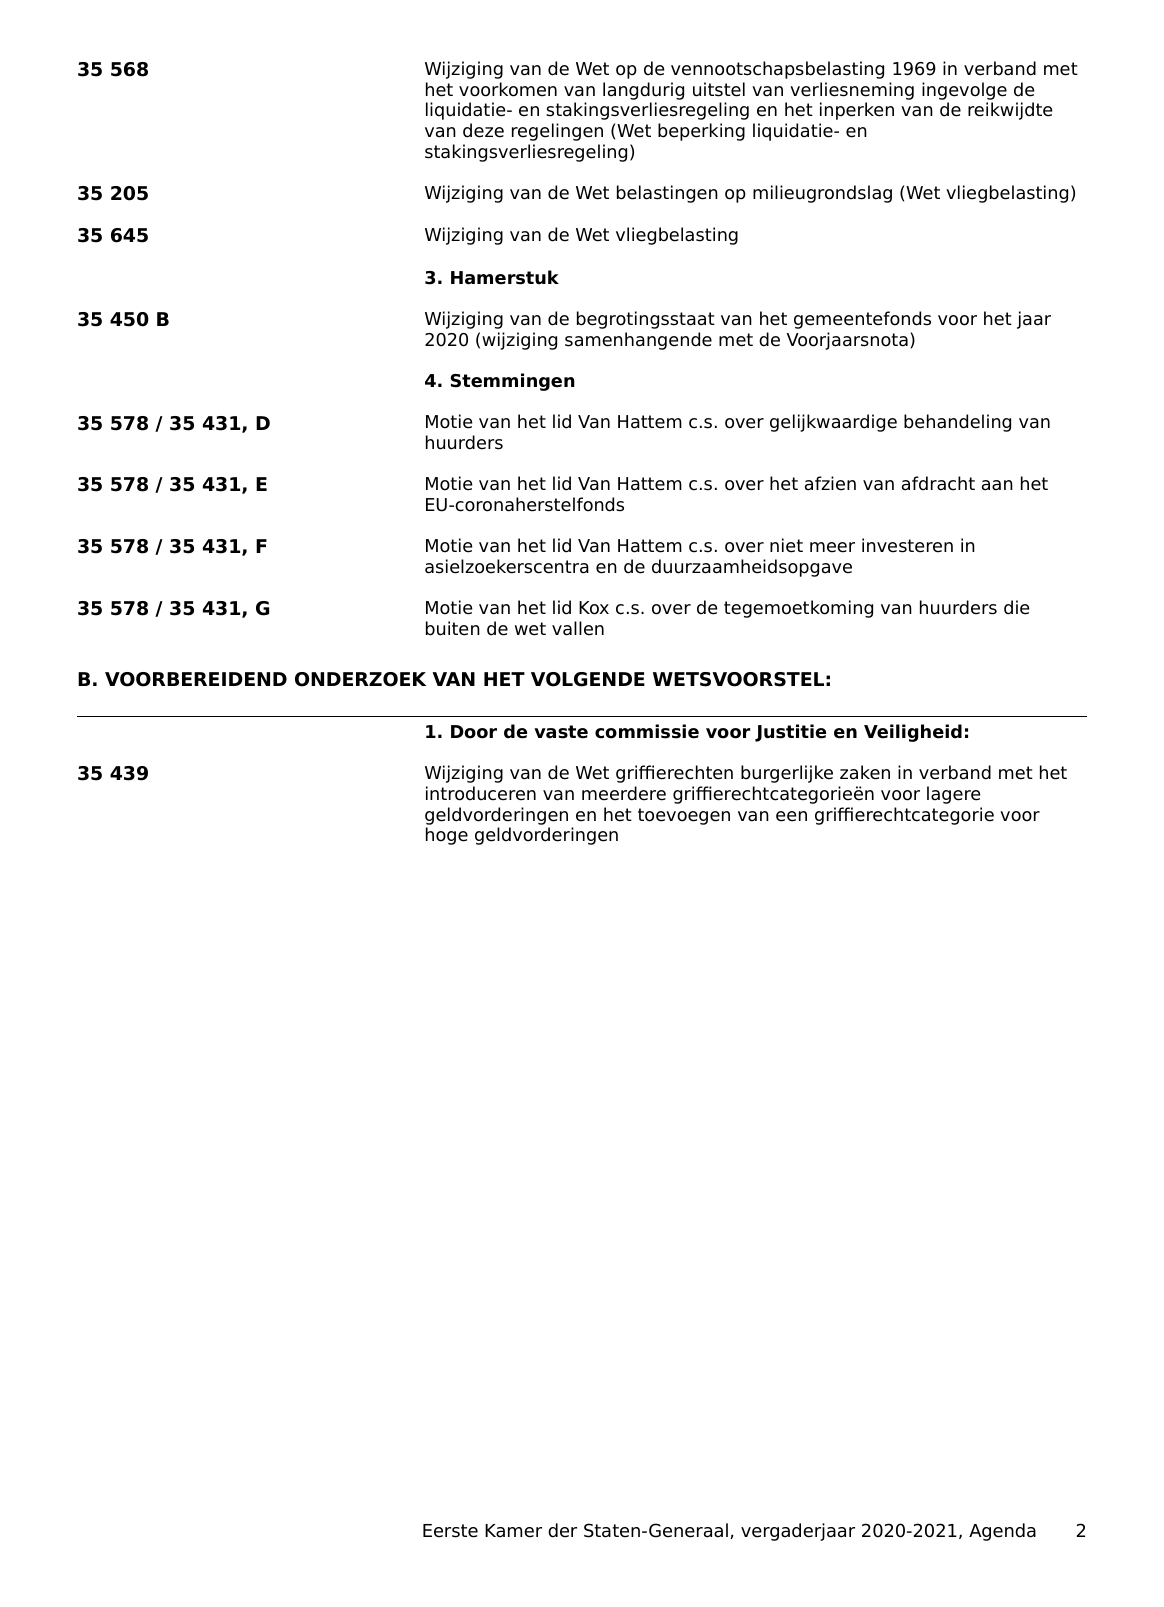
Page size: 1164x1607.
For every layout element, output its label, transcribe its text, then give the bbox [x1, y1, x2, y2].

table_cell 35 439 [77, 763, 401, 846]
table_cell [401, 763, 418, 846]
table_header [77, 717, 401, 743]
table_cell [418, 392, 1087, 412]
table_cell [77, 289, 401, 309]
table_cell [418, 454, 1087, 474]
table_cell [401, 248, 418, 268]
table_cell [77, 392, 401, 412]
table_cell Wijziging van de Wet griffierechten burgerlijke zaken in verband met het introduceren van meerdere griffierechtcategorieën voor lagere geldvorderingen en het toevoegen van een griffierechtcategorie voor hoge geldvorderingen [418, 763, 1087, 846]
table_cell [401, 371, 418, 392]
table_cell [418, 289, 1087, 309]
table_cell 35 568 [77, 59, 401, 162]
table_cell [418, 248, 1087, 268]
table_cell 4. Stemmingen [418, 371, 1087, 392]
table_cell [401, 536, 418, 577]
table_cell [401, 743, 418, 763]
table_cell [77, 205, 401, 225]
table_cell [401, 413, 418, 454]
table_cell [418, 205, 1087, 225]
table_cell [77, 371, 401, 392]
table_cell Wijziging van de Wet op de vennootschapsbelasting 1969 in verband met het voorkomen van langdurig uitstel van verliesneming ingevolge de liquidatie- en stakingsverliesregeling en het inperken van de reikwijdte van deze regelingen (Wet beperking liquidatie- en stakingsverliesregeling) [418, 59, 1087, 162]
table_cell 3. Hamerstuk [418, 268, 1087, 289]
table_cell [401, 268, 418, 289]
table_header 1. Door de vaste commissie voor Justitie en Veiligheid: [418, 717, 1087, 743]
table_cell [401, 516, 418, 536]
table_cell [418, 578, 1087, 598]
table_cell [401, 392, 418, 412]
table_cell [401, 225, 418, 247]
table_cell Motie van het lid Van Hattem c.s. over het afzien van afdracht aan het EU-coronaherstelfonds [418, 474, 1087, 516]
table_cell Motie van het lid Van Hattem c.s. over niet meer investeren in asielzoekerscentra en de duurzaamheidsopgave [418, 536, 1087, 577]
table_cell [77, 578, 401, 598]
table_cell 35 450 B [77, 309, 401, 351]
table_cell Motie van het lid Kox c.s. over de tegemoetkoming van huurders die buiten de wet vallen [418, 598, 1087, 639]
table_cell 35 578 / 35 431, F [77, 536, 401, 577]
table_cell 35 578 / 35 431, E [77, 474, 401, 516]
table_cell [418, 162, 1087, 183]
table_cell Wijziging van de Wet vliegbelasting [418, 225, 1087, 247]
table_cell [77, 454, 401, 474]
table_cell [401, 598, 418, 639]
table_cell [401, 162, 418, 183]
table_cell [401, 454, 418, 474]
table_cell [77, 248, 401, 268]
table_header [401, 717, 418, 743]
table_cell 35 205 [77, 183, 401, 205]
table_cell [401, 474, 418, 516]
table_cell [401, 578, 418, 598]
table_cell [401, 351, 418, 371]
table_cell Wijziging van de begrotingsstaat van het gemeentefonds voor het jaar 2020 (wijziging samenhangende met de Voorjaarsnota) [418, 309, 1087, 351]
table_cell [401, 205, 418, 225]
table_cell [77, 162, 401, 183]
subtitle B. VOORBEREIDEND ONDERZOEK VAN HET VOLGENDE WETSVOORSTEL: [77, 669, 1087, 691]
table_cell [401, 183, 418, 205]
table_cell [418, 351, 1087, 371]
table_cell Wijziging van de Wet belastingen op milieugrondslag (Wet vliegbelasting) [418, 183, 1087, 205]
table_cell [401, 309, 418, 351]
table_cell [77, 351, 401, 371]
table_cell [418, 516, 1087, 536]
table_cell [77, 743, 401, 763]
table_cell [418, 743, 1087, 763]
table_cell [401, 59, 418, 162]
table_cell Motie van het lid Van Hattem c.s. over gelijkwaardige behandeling van huurders [418, 413, 1087, 454]
table_cell [401, 289, 418, 309]
table_cell 35 645 [77, 225, 401, 247]
table_cell [77, 268, 401, 289]
table_cell [77, 516, 401, 536]
table_cell 35 578 / 35 431, G [77, 598, 401, 639]
table_cell 35 578 / 35 431, D [77, 413, 401, 454]
